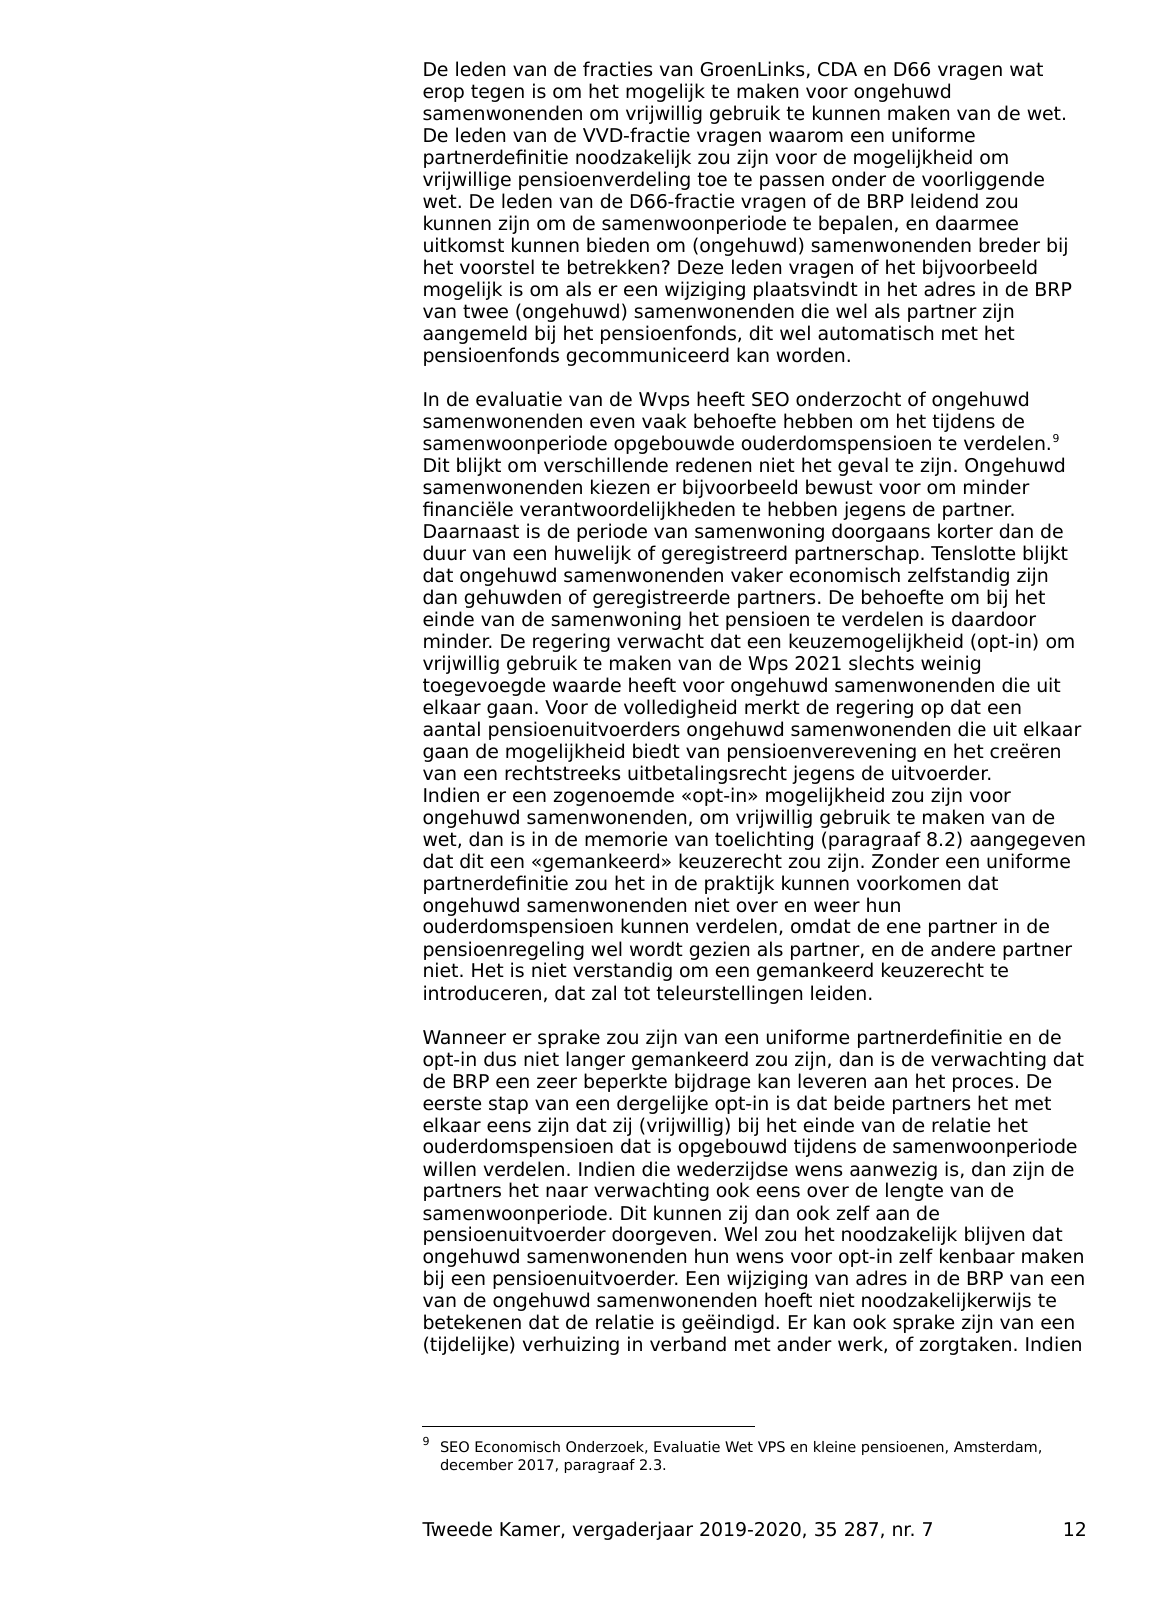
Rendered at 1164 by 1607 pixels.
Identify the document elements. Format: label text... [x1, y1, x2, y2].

text SEO Economisch Onderzoek, Evaluatie Wet VPS en kleine pensioenen, Amsterdam, december 2017, paragraaf 2.3. [422, 1435, 1087, 1474]
text Wanneer er sprake zou zijn van een uniforme partnerdefinitie en de opt-in dus niet langer gemankeerd zou zijn, dan is de verwachting dat de BRP een zeer beperkte bijdrage kan leveren aan het proces. De eerste stap van een dergelijke opt-in is dat beide partners het met elkaar eens zijn dat zij (vrijwillig) bij het einde van de relatie het ouderdomspensioen dat is opgebouwd tijdens de samenwoonperiode willen verdelen. Indien die wederzijdse wens aanwezig is, dan zijn de partners het naar verwachting ook eens over de lengte van de samenwoonperiode. Dit kunnen zij dan ook zelf aan de pensioenuitvoerder doorgeven. Wel zou het noodzakelijk blijven dat ongehuwd samenwonenden hun wens voor opt-in zelf kenbaar maken bij een pensioenuitvoerder. Een wijziging van adres in de BRP van een van de ongehuwd samenwonenden hoeft niet noodzakelijkerwijs te betekenen dat de relatie is geëindigd. Er kan ook sprake zijn van een (tijdelijke) verhuizing in verband met ander werk, of zorgtaken. Indien [422, 1027, 1087, 1356]
text De leden van de fracties van GroenLinks, CDA en D66 vragen wat erop tegen is om het mogelijk te maken voor ongehuwd samenwonenden om vrijwillig gebruik te kunnen maken van de wet. De leden van de VVD-fractie vragen waarom een uniforme partnerdefinitie noodzakelijk zou zijn voor de mogelijkheid om vrijwillige pensioenverdeling toe te passen onder de voorliggende wet. De leden van de D66-fractie vragen of de BRP leidend zou kunnen zijn om de samenwoonperiode te bepalen, en daarmee uitkomst kunnen bieden om (ongehuwd) samenwonenden breder bij het voorstel te betrekken? Deze leden vragen of het bijvoorbeeld mogelijk is om als er een wijziging plaatsvindt in het adres in de BRP van twee (ongehuwd) samenwonenden die wel als partner zijn aangemeld bij het pensioenfonds, dit wel automatisch met het pensioenfonds gecommuniceerd kan worden. [422, 59, 1087, 367]
text Indien er een zogenoemde «opt-in» mogelijkheid zou zijn voor ongehuwd samenwonenden, om vrijwillig gebruik te maken van de wet, dan is in de memorie van toelichting (paragraaf 8.2) aangegeven dat dit een «gemankeerd» keuzerecht zou zijn. Zonder een uniforme partnerdefinitie zou het in de praktijk kunnen voorkomen dat ongehuwd samenwonenden niet over en weer hun ouderdomspensioen kunnen verdelen, omdat de ene partner in de pensioenregeling wel wordt gezien als partner, en de andere partner niet. Het is niet verstandig om een gemankeerd keuzerecht te introduceren, dat zal tot teleurstellingen leiden. [422, 784, 1087, 1004]
text In de evaluatie van de Wvps heeft SEO onderzocht of ongehuwd samenwonenden even vaak behoefte hebben om het tijdens de samenwoonperiode opgebouwde ouderdomspensioen te verdelen. Dit blijkt om verschillende redenen niet het geval te zijn. Ongehuwd samenwonenden kiezen er bijvoorbeeld bewust voor om minder financiële verantwoordelijkheden te hebben jegens de partner. Daarnaast is de periode van samenwoning doorgaans korter dan de duur van een huwelijk of geregistreerd partnerschap. Tenslotte blijkt dat ongehuwd samenwonenden vaker economisch zelfstandig zijn dan gehuwden of geregistreerde partners. De behoefte om bij het einde van de samenwoning het pensioen te verdelen is daardoor minder. De regering verwacht dat een keuzemogelijkheid (opt-in) om vrijwillig gebruik te maken van de Wps 2021 slechts weinig toegevoegde waarde heeft voor ongehuwd samenwonenden die uit elkaar gaan. Voor de volledigheid merkt de regering op dat een aantal pensioenuitvoerders ongehuwd samenwonenden die uit elkaar gaan de mogelijkheid biedt van pensioenverevening en het creëren van een rechtstreeks uitbetalingsrecht jegens de uitvoerder. [422, 389, 1087, 784]
